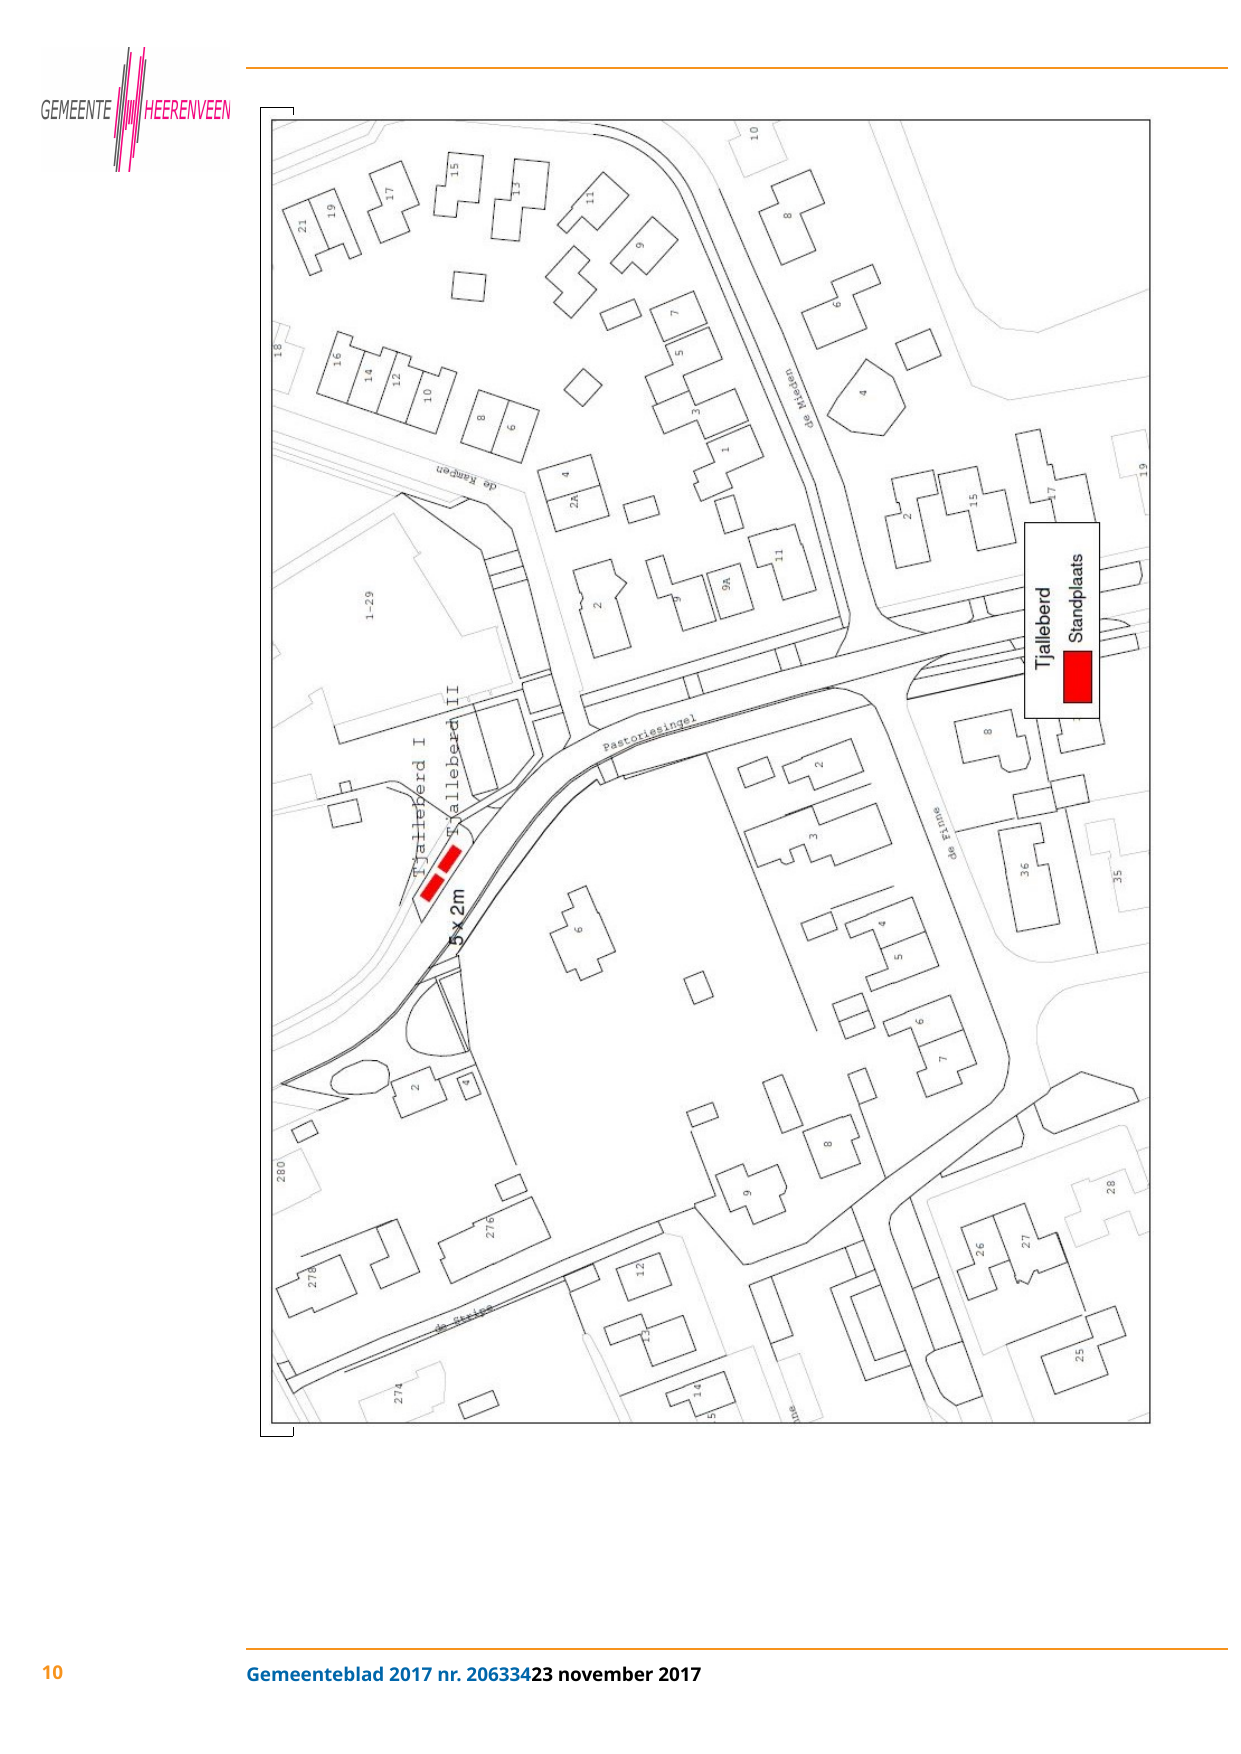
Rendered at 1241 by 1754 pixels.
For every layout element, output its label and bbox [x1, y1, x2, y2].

picture [41, 47, 231, 172]
picture [268, 115, 1155, 1427]
